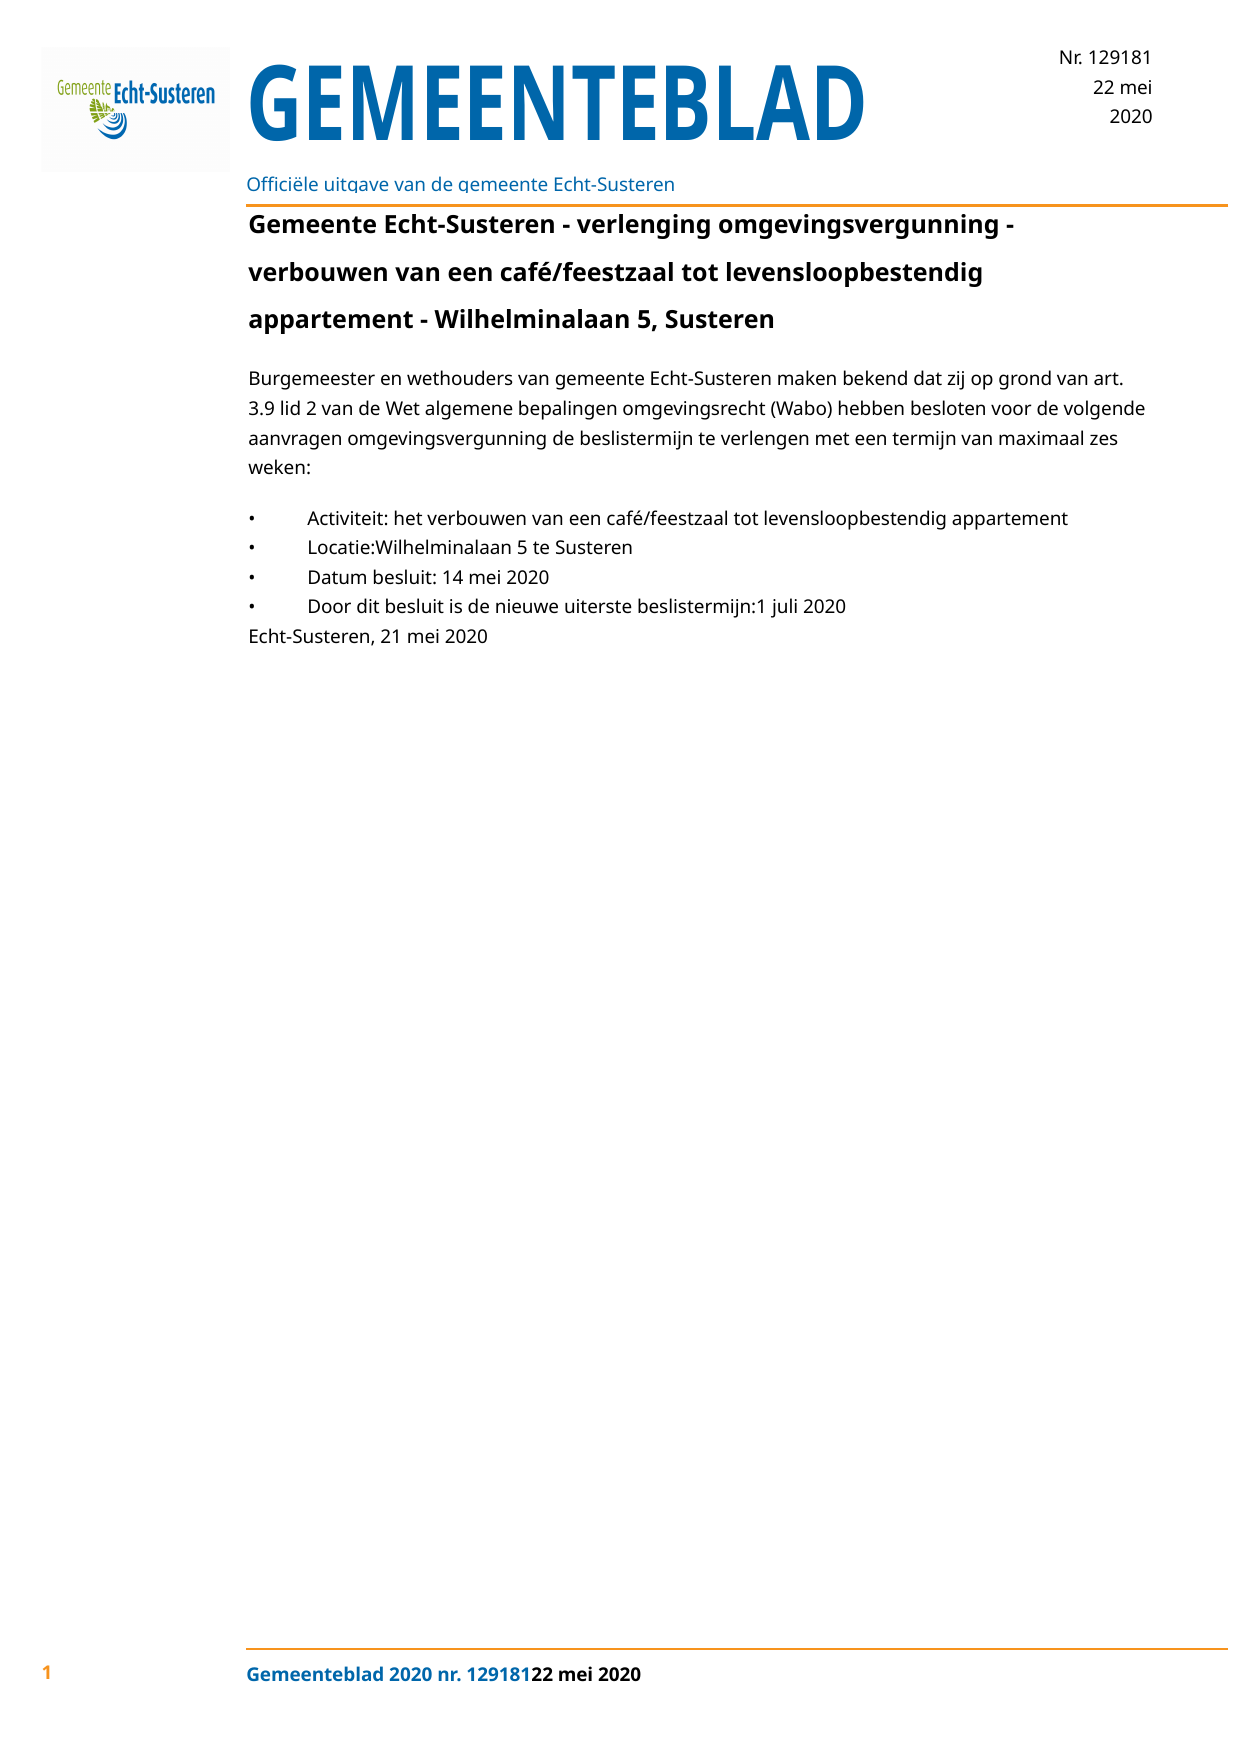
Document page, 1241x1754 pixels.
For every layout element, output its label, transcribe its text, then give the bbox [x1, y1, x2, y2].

list Datum besluit: 14 mei 2020 [248, 564, 1152, 589]
text Echt-Susteren, 21 mei 2020 [248, 623, 1152, 649]
picture [41, 47, 231, 172]
text Gemeente Echt-Susteren - verlenging omgevingsvergunning - verbouwen van een café/feestzaal tot levensloopbestendig appartement - Wilhelminalaan 5, Susteren [248, 207, 1152, 336]
list Locatie:Wilhelminalaan 5 te Susteren [248, 534, 1152, 560]
text Burgemeester en wethouders van gemeente Echt-Susteren maken bekend dat zij op grond van art. 3.9 lid 2 van de Wet algemene bepalingen omgevingsrecht (Wabo) hebben besloten voor de volgende aanvragen omgevingsvergunning de beslistermijn te verlengen met een termijn van maximaal zes weken: [248, 366, 1152, 480]
list Door dit besluit is de nieuwe uiterste beslistermijn:1 juli 2020 [248, 593, 1152, 619]
list Activiteit: het verbouwen van een café/feestzaal tot levensloopbestendig appartement [248, 505, 1152, 530]
